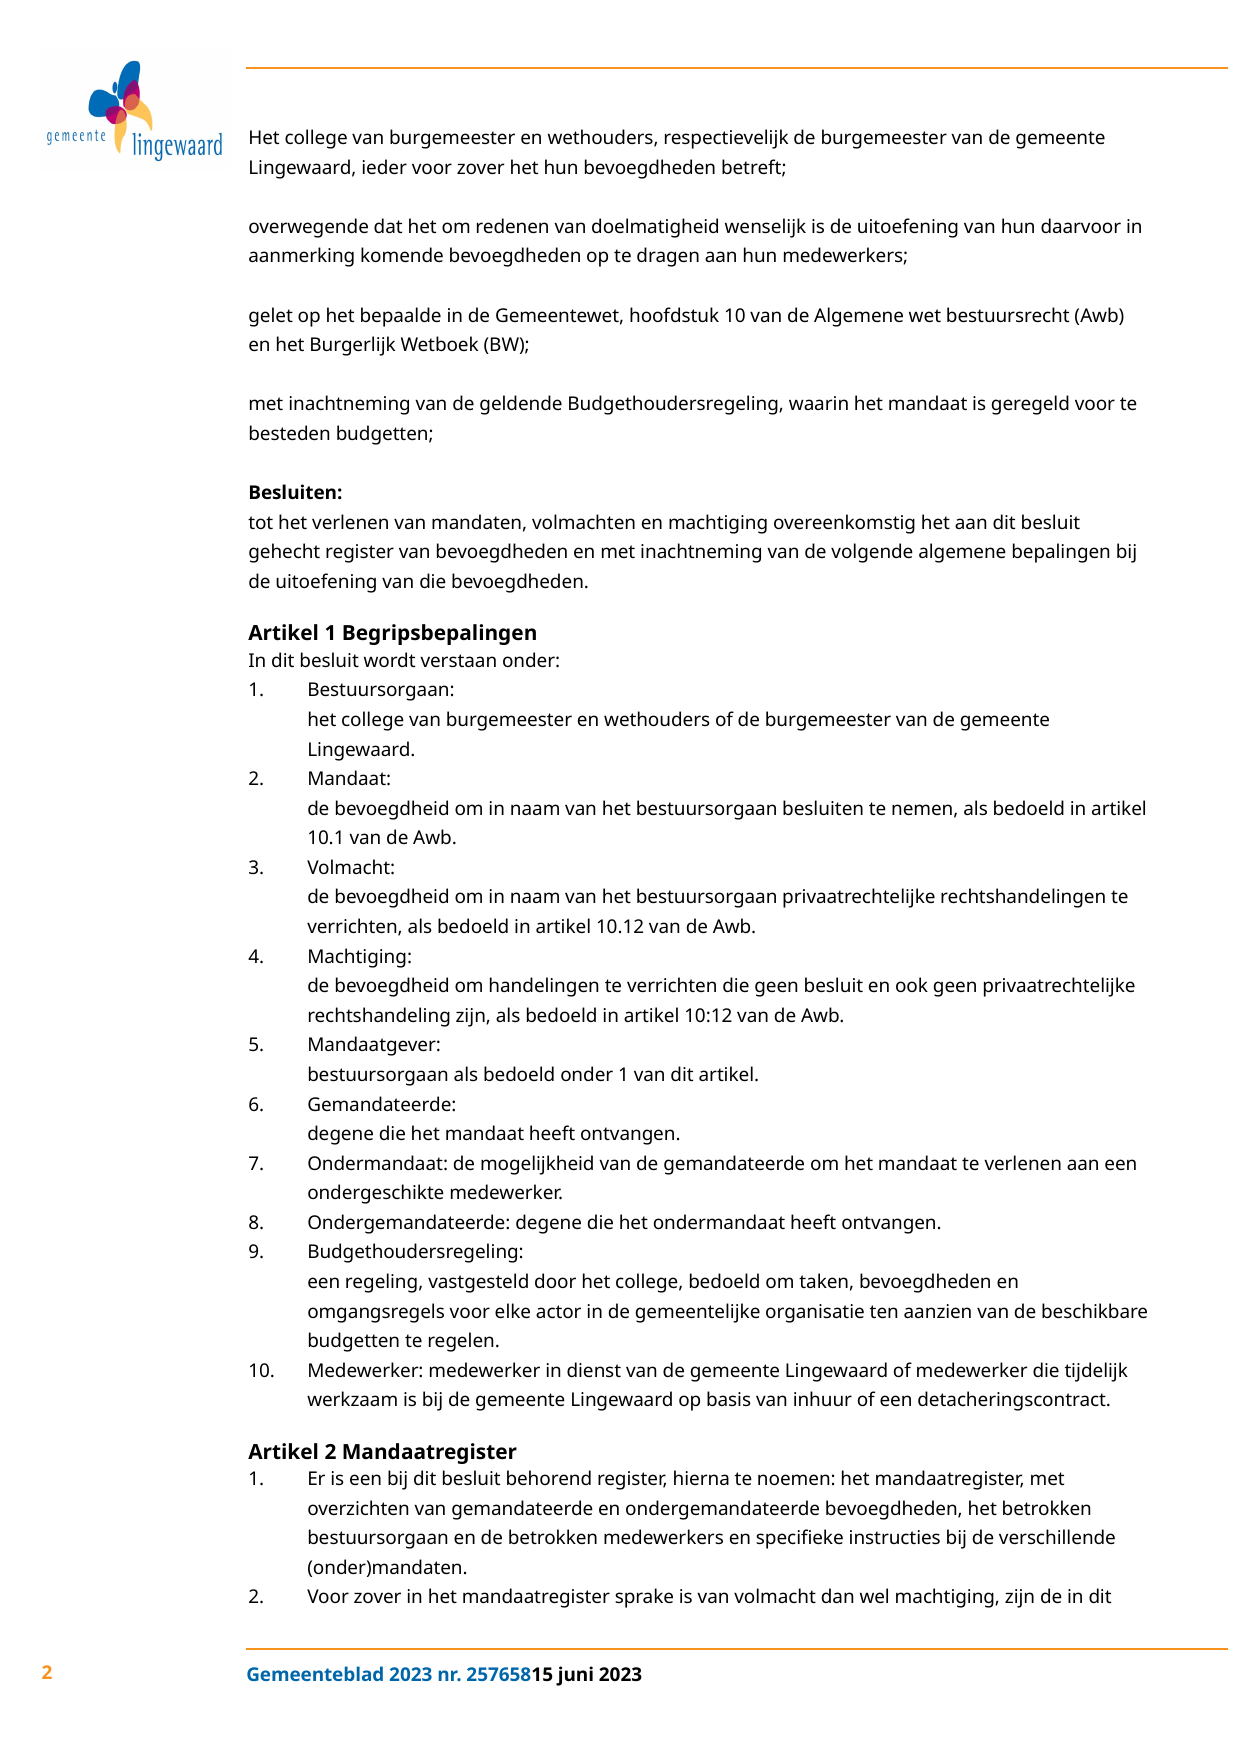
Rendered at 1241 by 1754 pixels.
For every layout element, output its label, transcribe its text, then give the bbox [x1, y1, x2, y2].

list Ondergemandateerde: degene die het ondermandaat heeft ontvangen. [248, 1209, 1152, 1235]
list Machtiging: [248, 943, 1152, 968]
list Ondermandaat: de mogelijkheid van de gemandateerde om het mandaat te verlenen aan een ondergeschikte medewerker. [248, 1150, 1152, 1205]
text gelet op het bepaalde in de Gemeentewet, hoofdstuk 10 van de Algemene wet bestuursrecht (Awb) en het Burgerlijk Wetboek (BW); [248, 302, 1152, 357]
list Bestuursorgaan: [248, 677, 1152, 702]
text overwegende dat het om redenen van doelmatigheid wenselijk is de uitoefening van hun daarvoor in aanmerking komende bevoegdheden op te dragen aan hun medewerkers; [248, 213, 1152, 268]
list de bevoegdheid om in naam van het bestuursorgaan besluiten te nemen, als bedoeld in artikel 10.1 van de Awb. [248, 795, 1152, 850]
list het college van burgemeester en wethouders of de burgemeester van de gemeente Lingewaard. [248, 706, 1152, 761]
text In dit besluit wordt verstaan onder: [248, 647, 1152, 673]
list de bevoegdheid om handelingen te verrichten die geen besluit en ook geen privaatrechtelijke rechtshandeling zijn, als bedoeld in artikel 10:12 van de Awb. [248, 972, 1152, 1028]
list Voor zover in het mandaatregister sprake is van volmacht dan wel machtiging, zijn de in dit [248, 1584, 1152, 1609]
picture [41, 47, 231, 172]
list Volmacht: [248, 854, 1152, 880]
list Gemandateerde: [248, 1091, 1152, 1116]
list Medewerker: medewerker in dienst van de gemeente Lingewaard of medewerker die tijdelijk werkzaam is bij de gemeente Lingewaard op basis van inhuur of een detacheringscontract. [248, 1357, 1152, 1412]
list een regeling, vastgesteld door het college, bedoeld om taken, bevoegdheden en omgangsregels voor elke actor in de gemeentelijke organisatie ten aanzien van de beschikbare budgetten te regelen. [248, 1268, 1152, 1353]
text tot het verlenen van mandaten, volmachten en machtiging overeenkomstig het aan dit besluit gehecht register van bevoegdheden en met inachtneming van de volgende algemene bepalingen bij de uitoefening van die bevoegdheden. [248, 509, 1152, 594]
list de bevoegdheid om in naam van het bestuursorgaan privaatrechtelijke rechtshandelingen te verrichten, als bedoeld in artikel 10.12 van de Awb. [248, 884, 1152, 939]
text Artikel 1 Begripsbepalingen [248, 618, 1152, 647]
list Budgethoudersregeling: [248, 1239, 1152, 1264]
text Artikel 2 Mandaatregister [248, 1437, 1152, 1465]
list Er is een bij dit besluit behorend register, hierna te noemen: het mandaatregister, met overzichten van gemandateerde en ondergemandateerde bevoegdheden, het betrokken bestuursorgaan en de betrokken medewerkers en specifieke instructies bij de verschillende (onder)mandaten. [248, 1465, 1152, 1580]
list Mandaat: [248, 765, 1152, 791]
list Mandaatgever: [248, 1032, 1152, 1057]
text Het college van burgemeester en wethouders, respectievelijk de burgemeester van de gemeente Lingewaard, ieder voor zover het hun bevoegdheden betreft; [248, 124, 1152, 180]
text met inachtneming van de geldende Budgethoudersregeling, waarin het mandaat is geregeld voor te besteden budgetten; [248, 391, 1152, 446]
text Besluiten: [248, 479, 1152, 505]
list degene die het mandaat heeft ontvangen. [248, 1120, 1152, 1146]
list bestuursorgaan als bedoeld onder 1 van dit artikel. [248, 1061, 1152, 1087]
